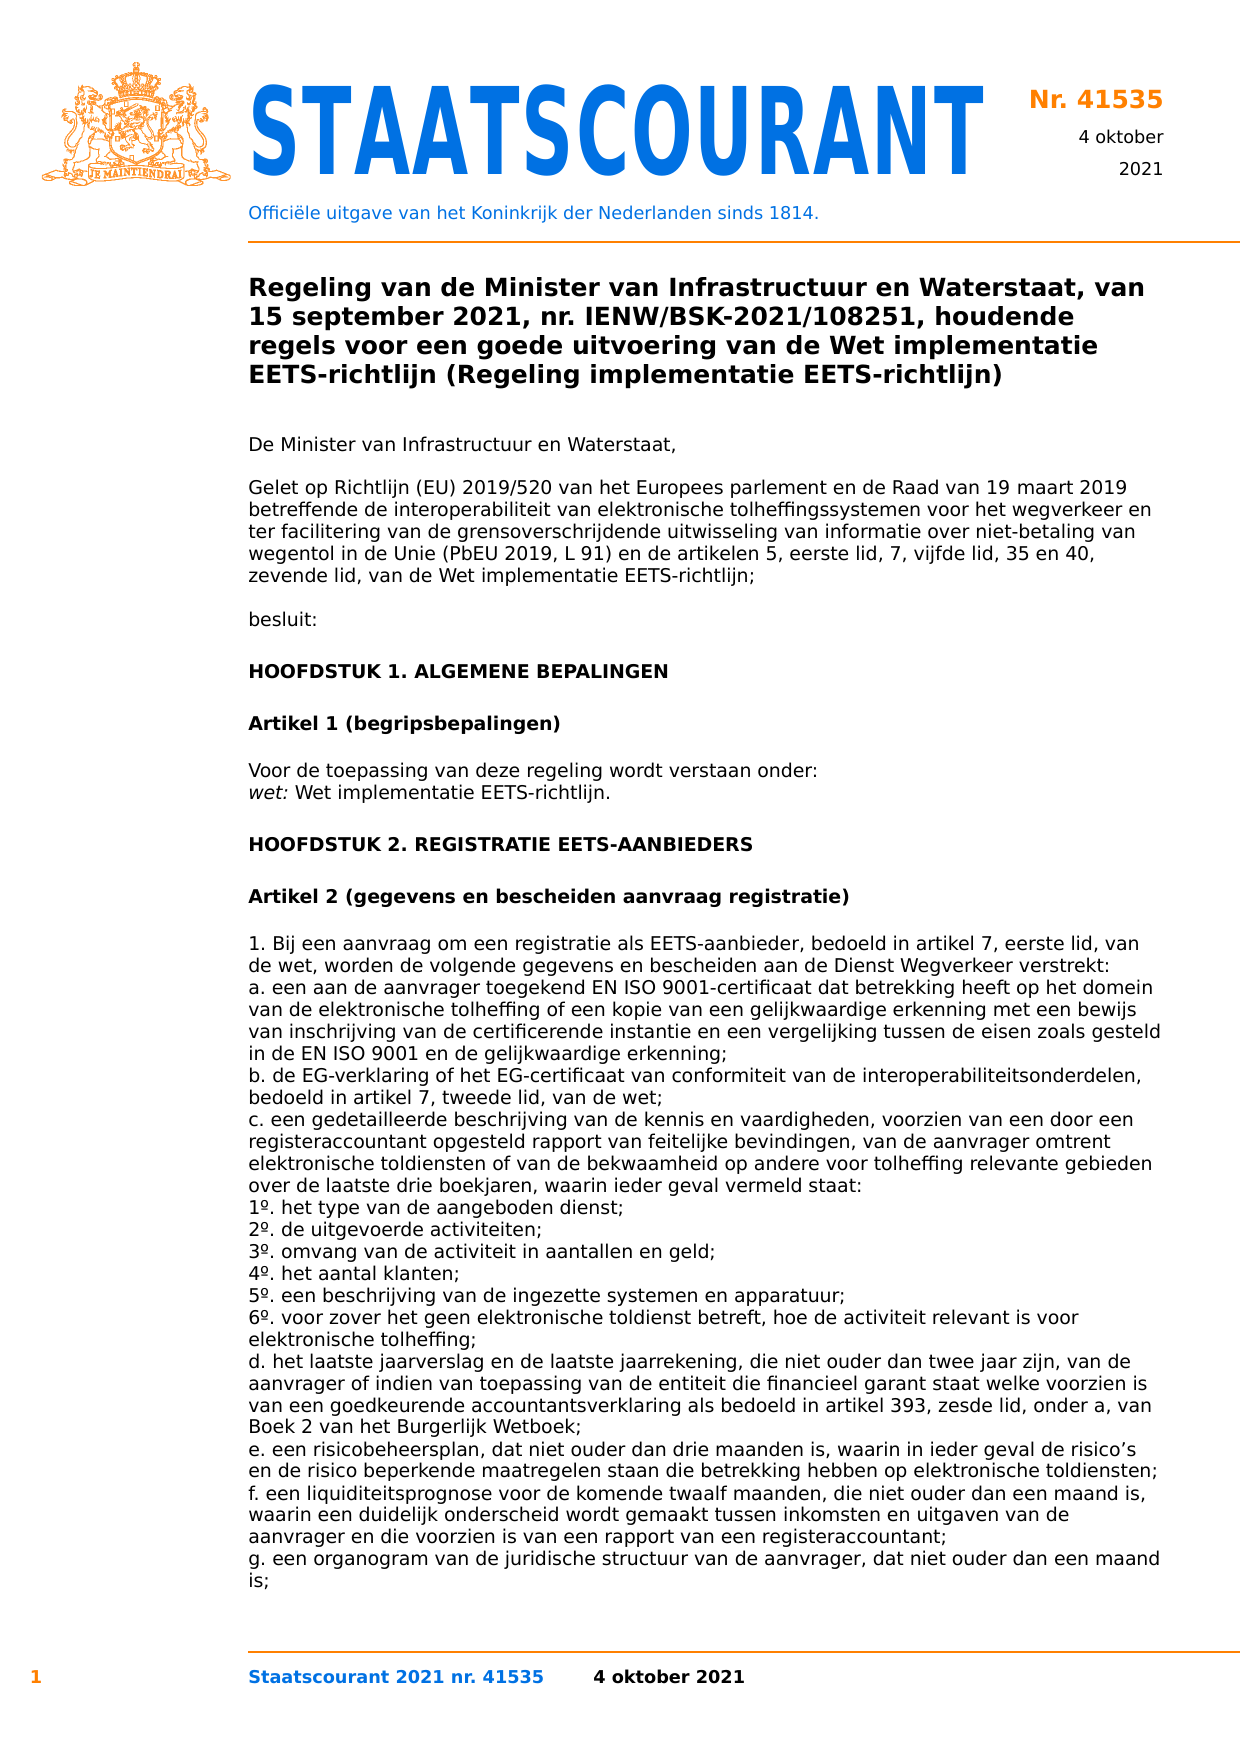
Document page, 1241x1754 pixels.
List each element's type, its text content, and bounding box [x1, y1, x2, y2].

picture [41, 62, 231, 186]
text c. een gedetailleerde beschrijving van de kennis en vaardigheden, voorzien van een door een registeraccountant opgesteld rapport van feitelijke bevindingen, van de aanvrager omtrent elektronische toldiensten of van de bekwaamheid op andere voor tolheffing relevante gebieden over de laatste drie boekjaren, waarin ieder geval vermeld staat: [248, 1109, 1163, 1197]
text g. een organogram van de juridische structuur van de aanvrager, dat niet ouder dan een maand is; [248, 1548, 1163, 1592]
text f. een liquiditeitsprognose voor de komende twaalf maanden, die niet ouder dan een maand is, waarin een duidelijk onderscheid wordt gemaakt tussen inkomsten en uitgaven van de aanvrager en die voorzien is van een rapport van een registeraccountant; [248, 1482, 1163, 1548]
text a. een aan de aanvrager toegekend EN ISO 9001-certificaat dat betrekking heeft op het domein van de elektronische tolheffing of een kopie van een gelijkwaardige erkenning met een bewijs van inschrijving van de certificerende instantie en een vergelijking tussen de eisen zoals gesteld in de EN ISO 9001 en de gelijkwaardige erkenning; [248, 977, 1163, 1065]
table_header [25, 62, 248, 241]
table_header STAATSCOURANT [248, 62, 998, 203]
text besluit: [248, 609, 1163, 631]
table_cell 2021 [998, 153, 1240, 203]
text 4º. het aantal klanten; [248, 1263, 1163, 1284]
text e. een risicobeheersplan, dat niet ouder dan drie maanden is, waarin in ieder geval de risico’s en de risico beperkende maatregelen staan die betrekking hebben op elektronische toldiensten; [248, 1438, 1163, 1482]
text 2º. de uitgevoerde activiteiten; [248, 1219, 1163, 1241]
table_cell 4 oktober [998, 121, 1240, 153]
text 1. Bij een aanvraag om een registratie als EETS-aanbieder, bedoeld in artikel 7, eerste lid, van de wet, worden de volgende gegevens en bescheiden aan de Dienst Wegverkeer verstrekt: [248, 933, 1163, 977]
text 1º. het type van de aangeboden dienst; [248, 1197, 1163, 1219]
text De Minister van Infrastructuur en Waterstaat, [248, 433, 1163, 455]
subtitle Artikel 1 (begripsbepalingen) [248, 713, 1163, 735]
text b. de EG-verklaring of het EG-certificaat van conformiteit van de interoperabiliteitsonderdelen, bedoeld in artikel 7, tweede lid, van de wet; [248, 1065, 1163, 1109]
subtitle Regeling van de Minister van Infrastructuur en Waterstaat, van 15 september 2021, nr. IENW/BSK-2021/108251, houdende regels voor een goede uitvoering van de Wet implementatie EETS-richtlijn (Regeling implementatie EETS-richtlijn) [248, 273, 1163, 390]
subtitle HOOFDSTUK 2. REGISTRATIE EETS-AANBIEDERS [248, 834, 1163, 856]
text Gelet op Richtlijn (EU) 2019/520 van het Europees parlement en de Raad van 19 maart 2019 betreffende de interoperabiliteit van elektronische tolheffingssystemen voor het wegverkeer en ter facilitering van de grensoverschrijdende uitwisseling van informatie over niet-betaling van wegentol in de Unie (PbEU 2019, L 91) en de artikelen 5, eerste lid, 7, vijfde lid, 35 en 40, zevende lid, van de Wet implementatie EETS-richtlijn; [248, 477, 1163, 587]
text wet: Wet implementatie EETS-richtlijn. [248, 782, 1163, 804]
subtitle HOOFDSTUK 1. ALGEMENE BEPALINGEN [248, 661, 1163, 683]
text d. het laatste jaarverslag en de laatste jaarrekening, die niet ouder dan twee jaar zijn, van de aanvrager of indien van toepassing van de entiteit die financieel garant staat welke voorzien is van een goedkeurende accountantsverklaring als bedoeld in artikel 393, zesde lid, onder a, van Boek 2 van het Burgerlijk Wetboek; [248, 1351, 1163, 1438]
text 3º. omvang van de activiteit in aantallen en geld; [248, 1241, 1163, 1263]
table_cell Officiële uitgave van het Koninkrijk der Nederlanden sinds 1814. [248, 203, 1240, 241]
text 6º. voor zover het geen elektronische toldienst betreft, hoe de activiteit relevant is voor elektronische tolheffing; [248, 1307, 1163, 1351]
subtitle Artikel 2 (gegevens en bescheiden aanvraag registratie) [248, 886, 1163, 908]
text Voor de toepassing van deze regeling wordt verstaan onder: [248, 760, 1163, 782]
text 5º. een beschrijving van de ingezette systemen en apparatuur; [248, 1284, 1163, 1307]
table_header Nr. 41535 [998, 62, 1240, 121]
